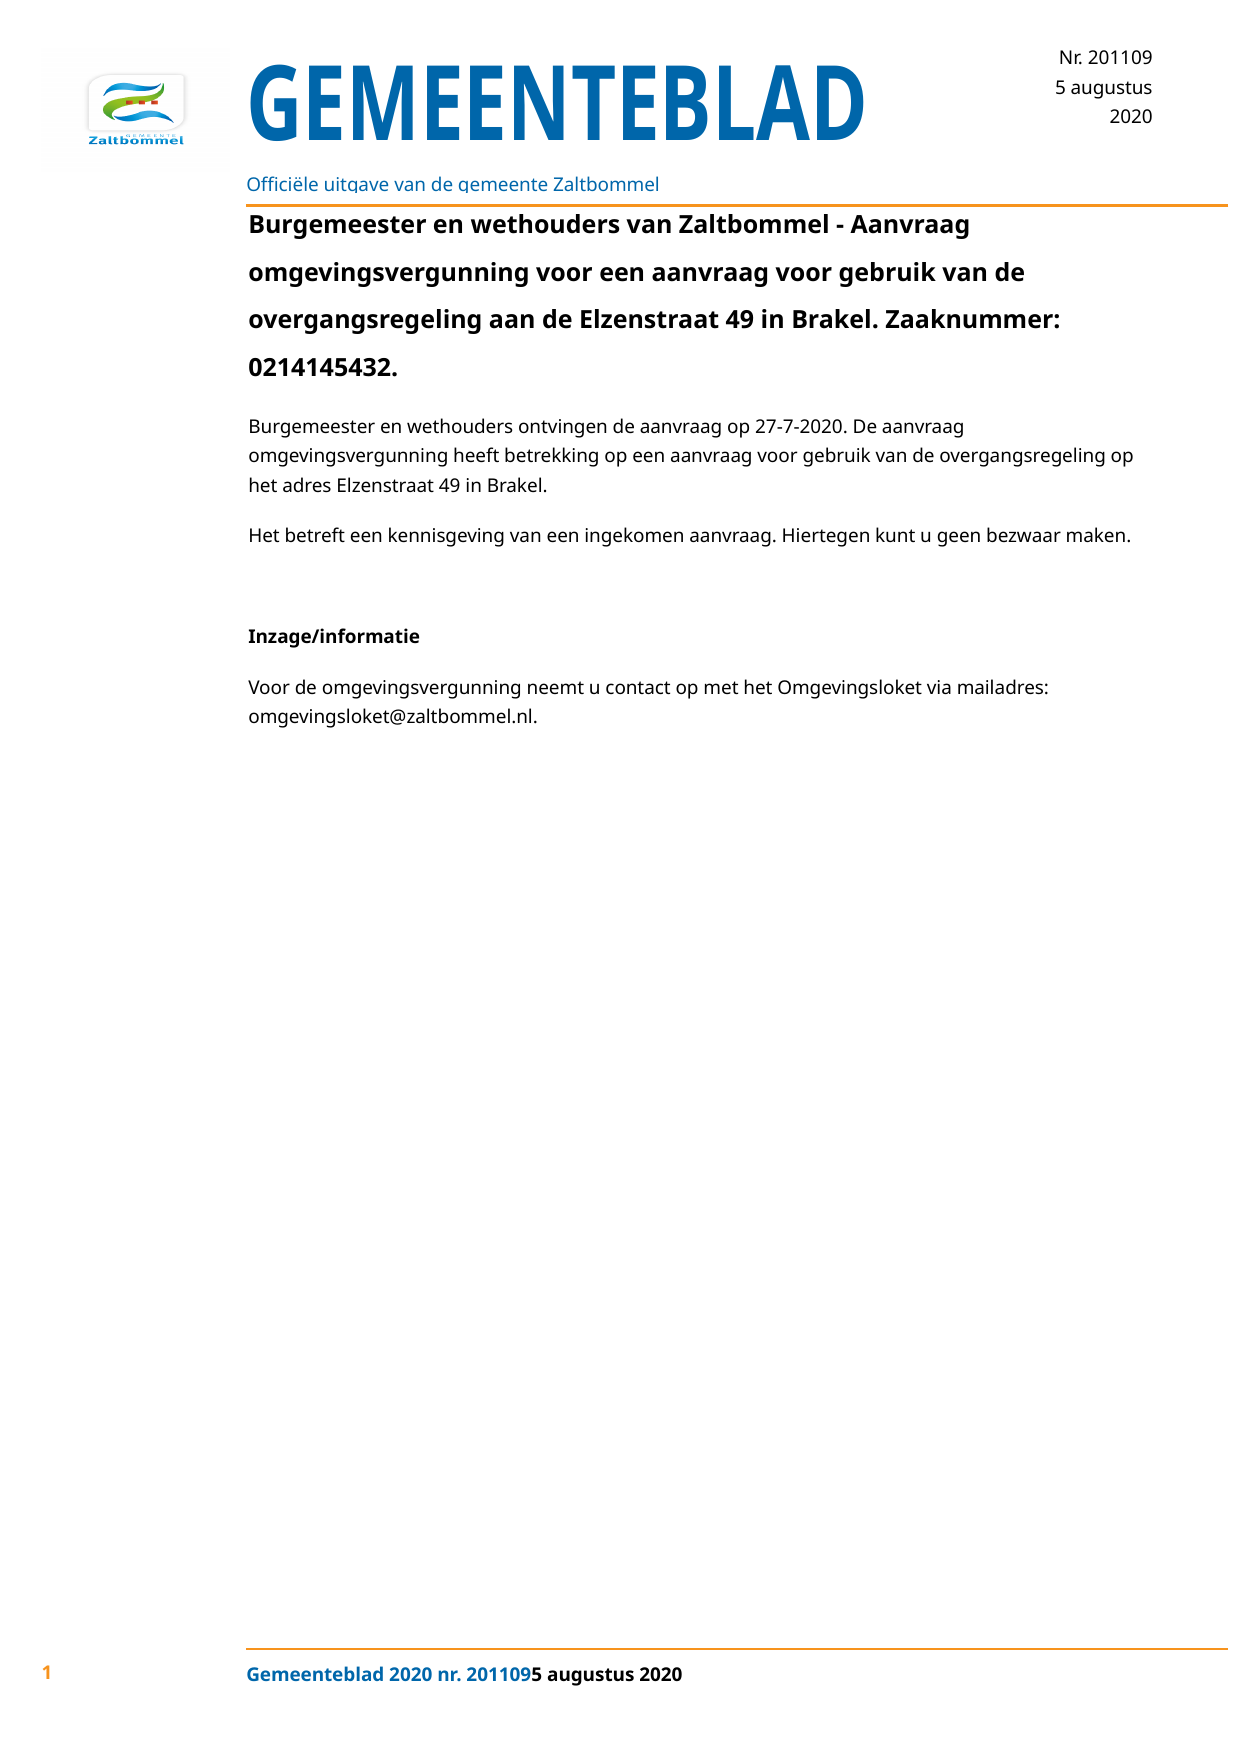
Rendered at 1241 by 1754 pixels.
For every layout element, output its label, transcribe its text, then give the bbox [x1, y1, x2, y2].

text Inzage/informatie [248, 623, 1152, 649]
text Het betreft een kennisgeving van een ingekomen aanvraag. Hiertegen kunt u geen bezwaar maken. [248, 523, 1152, 548]
picture [41, 47, 231, 172]
text Burgemeester en wethouders ontvingen de aanvraag op 27-7-2020. De aanvraag omgevingsvergunning heeft betrekking op een aanvraag voor gebruik van de overgangsregeling op het adres Elzenstraat 49 in Brakel. [248, 413, 1152, 498]
text Burgemeester en wethouders van Zaltbommel - Aanvraag omgevingsvergunning voor een aanvraag voor gebruik van de overgangsregeling aan de Elzenstraat 49 in Brakel. Zaaknummer: 0214145432. [248, 207, 1152, 384]
text Voor de omgevingsvergunning neemt u contact op met het Omgevingsloket via mailadres: omgevingsloket@zaltbommel.nl. [248, 674, 1152, 729]
